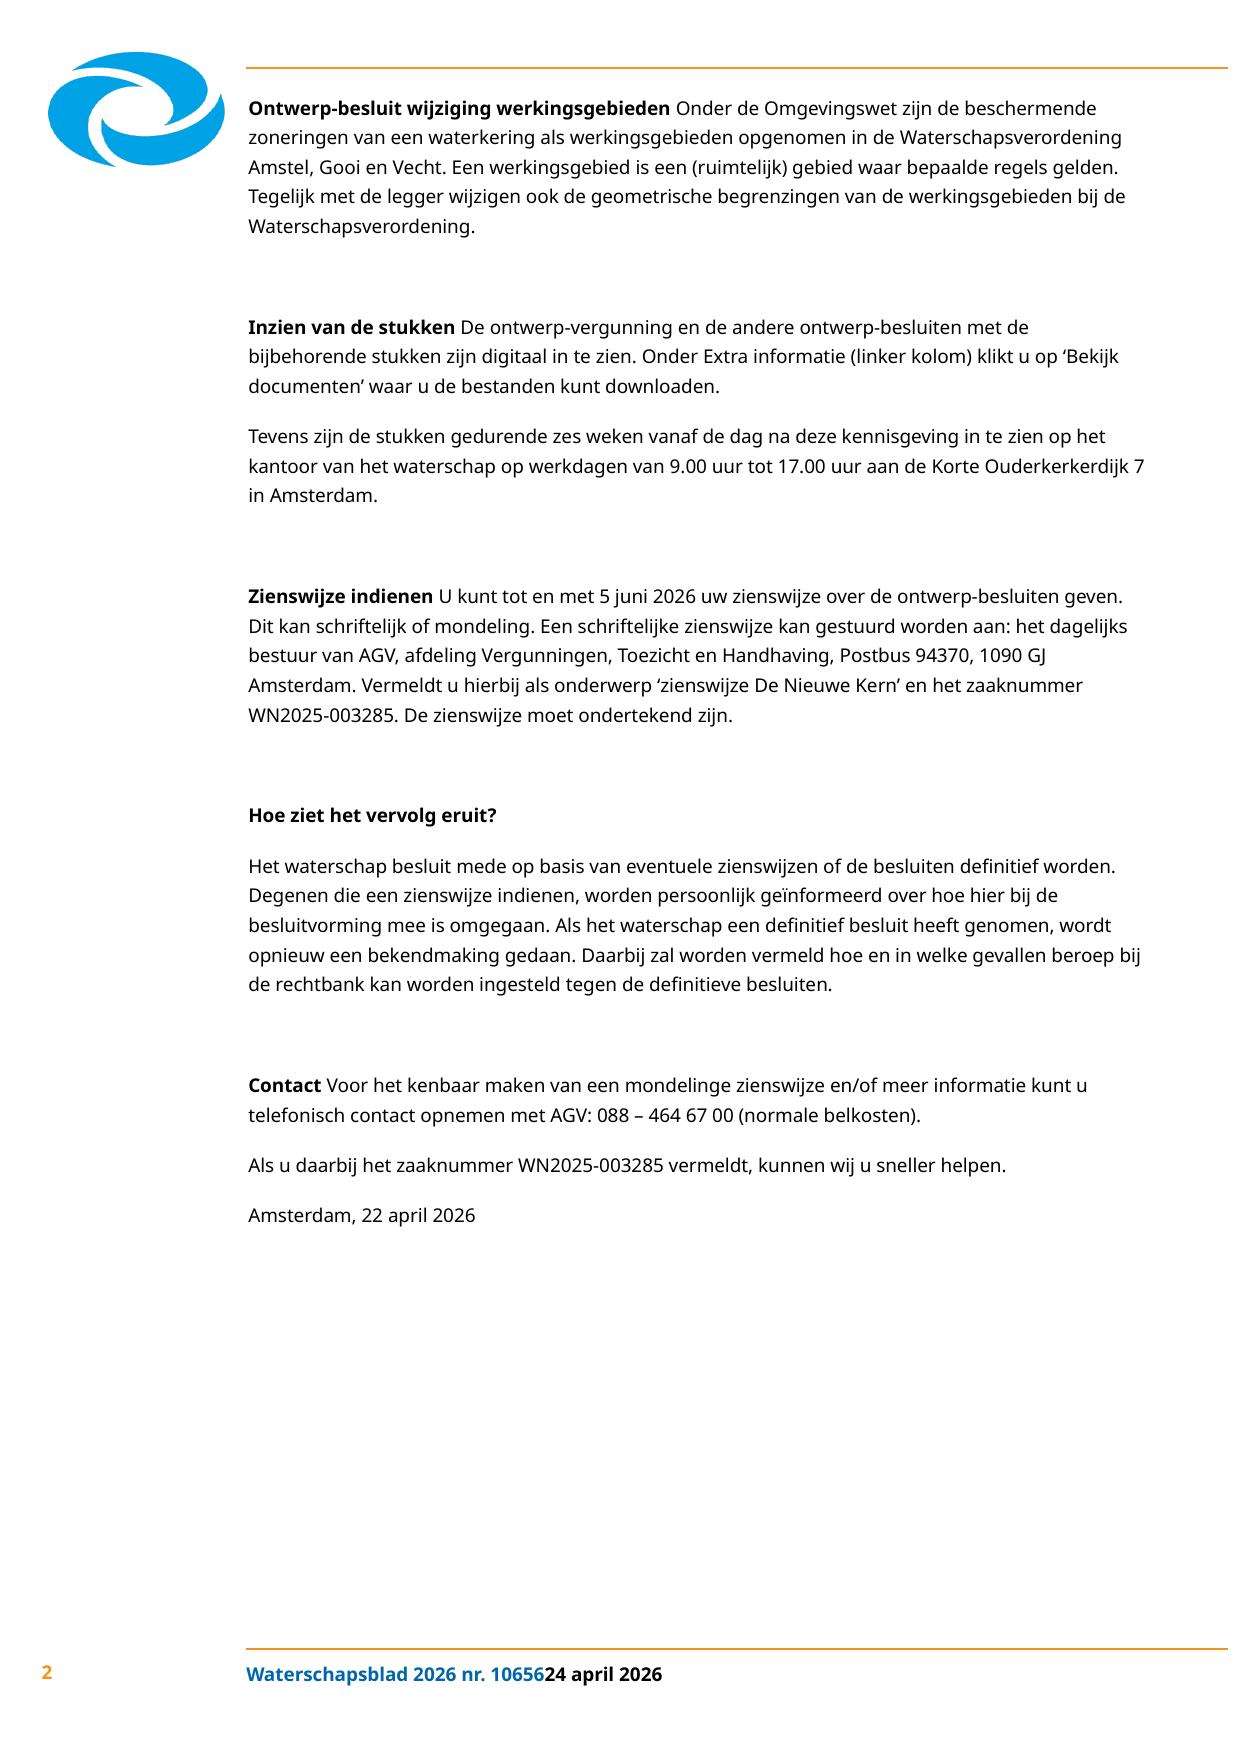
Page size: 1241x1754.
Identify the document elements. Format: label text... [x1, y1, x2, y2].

text Hoe ziet het vervolg eruit? [248, 803, 1152, 828]
text Contact Voor het kenbaar maken van een mondelinge zienswijze en/of meer informatie kunt u telefonisch contact opnemen met AGV: 088 – 464 67 00 (normale belkosten). [248, 1072, 1152, 1128]
text Inzien van de stukken De ontwerp-vergunning en de andere ontwerp-besluiten met de bijbehorende stukken zijn digitaal in te zien. Onder Extra informatie (linker kolom) klikt u op ‘Bekijk documenten’ waar u de bestanden kunt downloaden. [248, 314, 1152, 399]
text Amsterdam, 22 april 2026 [248, 1203, 1152, 1228]
text Tevens zijn de stukken gedurende zes weken vanaf de dag na deze kennisgeving in te zien op het kantoor van het waterschap op werkdagen van 9.00 uur tot 17.00 uur aan de Korte Ouderkerkerdijk 7 in Amsterdam. [248, 423, 1152, 508]
text Het waterschap besluit mede op basis van eventuele zienswijzen of de besluiten definitief worden. Degenen die een zienswijze indienen, worden persoonlijk geïnformeerd over hoe hier bij de besluitvorming mee is omgegaan. Als het waterschap een definitief besluit heeft genomen, wordt opnieuw een bekendmaking gedaan. Daarbij zal worden vermeld hoe en in welke gevallen beroep bij de rechtbank kan worden ingesteld tegen de definitieve besluiten. [248, 853, 1152, 997]
text Als u daarbij het zaaknummer WN2025-003285 vermeldt, kunnen wij u sneller helpen. [248, 1152, 1152, 1178]
text Ontwerp-besluit wijziging werkingsgebieden Onder de Omgevingswet zijn de beschermende zoneringen van een waterkering als werkingsgebieden opgenomen in de Waterschapsverordening Amstel, Gooi en Vecht. Een werkingsgebied is een (ruimtelijk) gebied waar bepaalde regels gelden. Tegelijk met de legger wijzigen ook de geometrische begrenzingen van de werkingsgebieden bij de Waterschapsverordening. [248, 95, 1152, 239]
text Zienswijze indienen U kunt tot en met 5 juni 2026 uw zienswijze over de ontwerp-besluiten geven. Dit kan schriftelijk of mondeling. Een schriftelijke zienswijze kan gestuurd worden aan: het dagelijks bestuur van AGV, afdeling Vergunningen, Toezicht en Handhaving, Postbus 94370, 1090 GJ Amsterdam. Vermeldt u hierbij als onderwerp ‘zienswijze De Nieuwe Kern’ en het zaaknummer WN2025-003285. De zienswijze moet ondertekend zijn. [248, 583, 1152, 728]
picture [41, 47, 231, 172]
